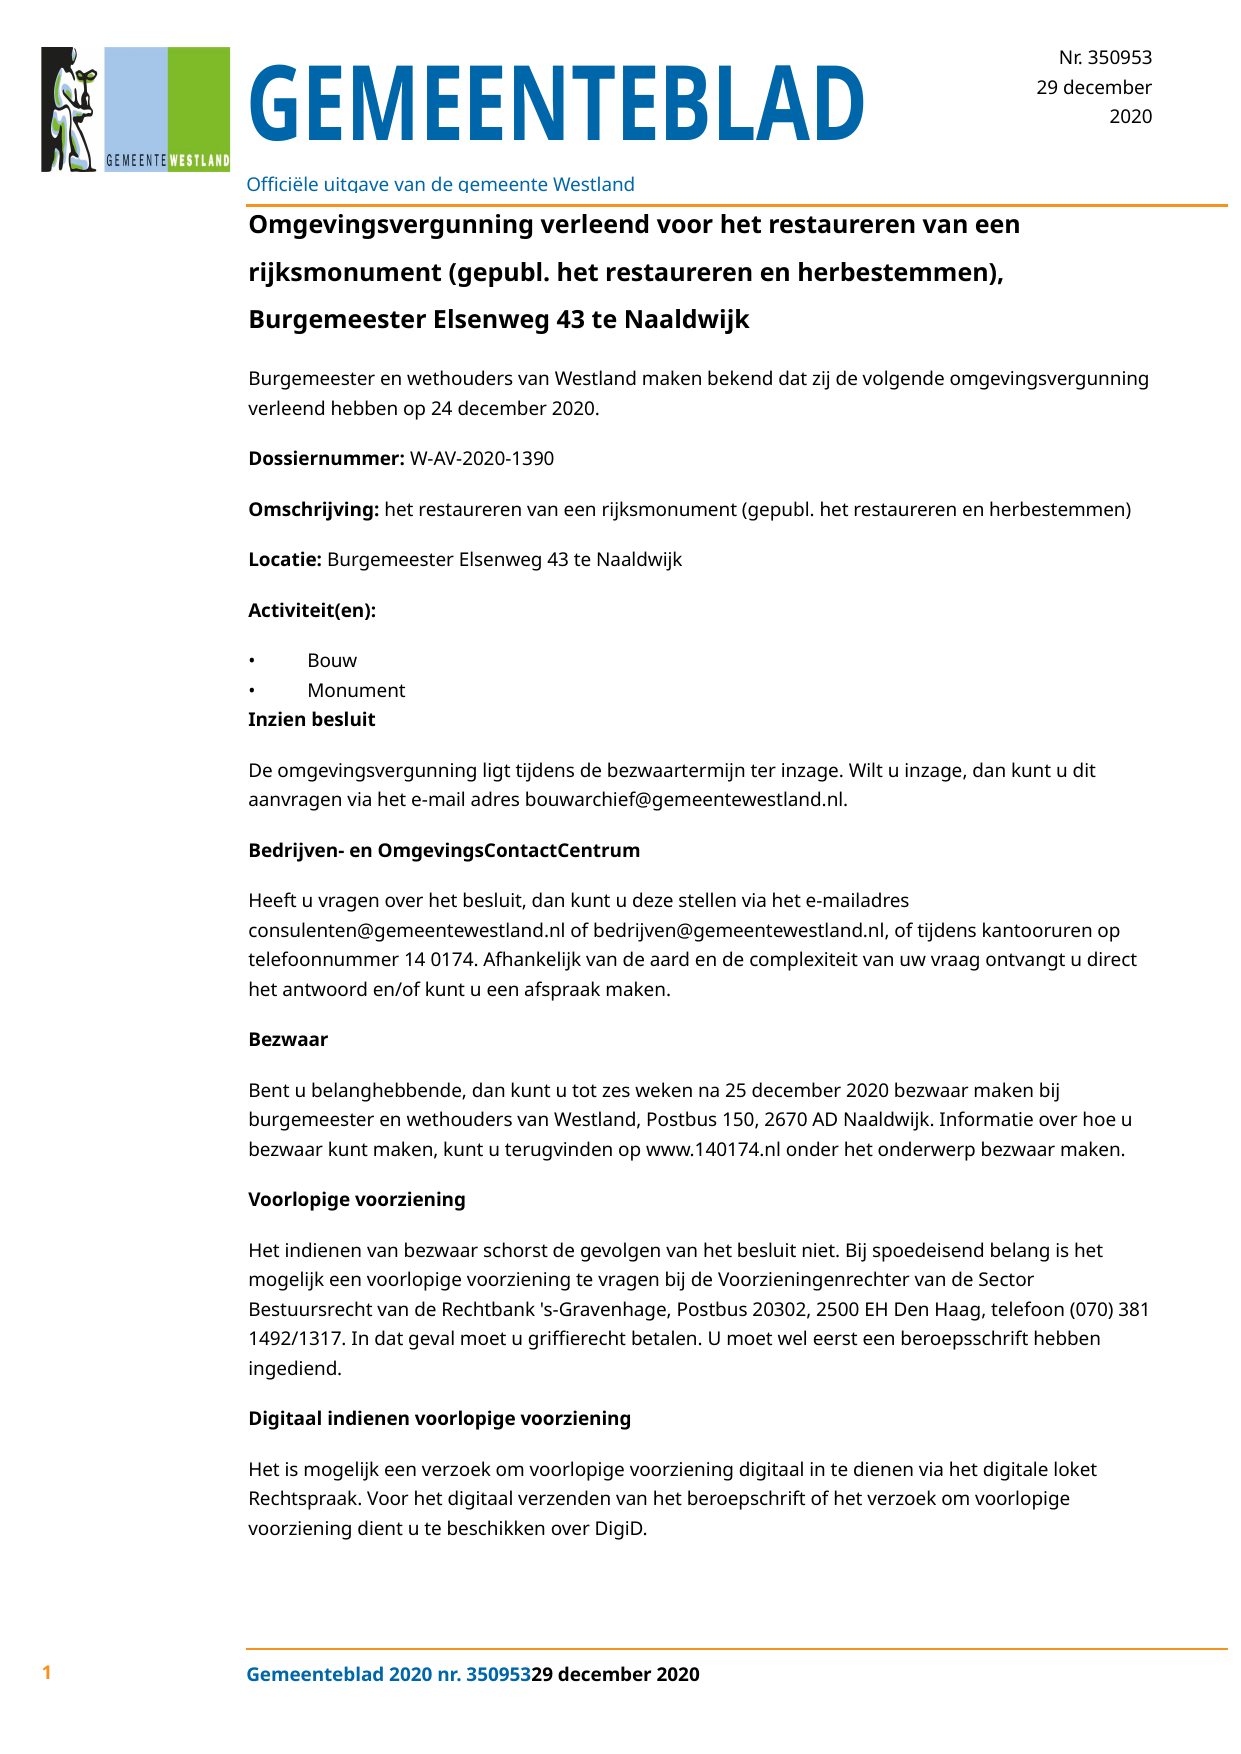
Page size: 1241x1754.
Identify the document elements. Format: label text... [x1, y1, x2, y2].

text Burgemeester en wethouders van Westland maken bekend dat zij de volgende omgevingsvergunning verleend hebben op 24 december 2020. [248, 366, 1152, 421]
text Omgevingsvergunning verleend voor het restaureren van een rijksmonument (gepubl. het restaureren en herbestemmen), Burgemeester Elsenweg 43 te Naaldwijk [248, 207, 1152, 336]
picture [41, 47, 231, 172]
text Activiteit(en): [248, 597, 1152, 622]
text Inzien besluit [248, 706, 1152, 732]
text De omgevingsvergunning ligt tijdens de bezwaartermijn ter inzage. Wilt u inzage, dan kunt u dit aanvragen via het e-mail adres bouwarchief@gemeentewestland.nl. [248, 757, 1152, 812]
text Omschrijving: het restaureren van een rijksmonument (gepubl. het restaureren en herbestemmen) [248, 496, 1152, 522]
text Digitaal indienen voorlopige voorziening [248, 1406, 1152, 1431]
text Het indienen van bezwaar schorst de gevolgen van het besluit niet. Bij spoedeisend belang is het mogelijk een voorlopige voorziening te vragen bij de Voorzieningenrechter van de Sector Bestuursrecht van de Rechtbank 's-Gravenhage, Postbus 20302, 2500 EH Den Haag, telefoon (070) 381 1492/1317. In dat geval moet u griffierecht betalen. U moet wel eerst een beroepsschrift hebben ingediend. [248, 1237, 1152, 1381]
text Bezwaar [248, 1026, 1152, 1052]
list Bouw [248, 647, 1152, 673]
text Het is mogelijk een verzoek om voorlopige voorziening digitaal in te dienen via het digitale loket Rechtspraak. Voor het digitaal verzenden van het beroepschrift of het verzoek om voorlopige voorziening dient u te beschikken over DigiD. [248, 1456, 1152, 1541]
text Heeft u vragen over het besluit, dan kunt u deze stellen via het e-mailadres consulenten@gemeentewestland.nl of bedrijven@gemeentewestland.nl, of tijdens kantooruren op telefoonnummer 14 0174. Afhankelijk van de aard en de complexiteit van uw vraag ontvangt u direct het antwoord en/of kunt u een afspraak maken. [248, 887, 1152, 1002]
text Locatie: Burgemeester Elsenweg 43 te Naaldwijk [248, 546, 1152, 572]
text Bent u belanghebbende, dan kunt u tot zes weken na 25 december 2020 bezwaar maken bij burgemeester en wethouders van Westland, Postbus 150, 2670 AD Naaldwijk. Informatie over hoe u bezwaar kunt maken, kunt u terugvinden op www.140174.nl onder het onderwerp bezwaar maken. [248, 1077, 1152, 1162]
text Dossiernummer: W-AV-2020-1390 [248, 446, 1152, 471]
text Voorlopige voorziening [248, 1186, 1152, 1212]
text Bedrijven- en OmgevingsContactCentrum [248, 837, 1152, 862]
list Monument [248, 677, 1152, 702]
